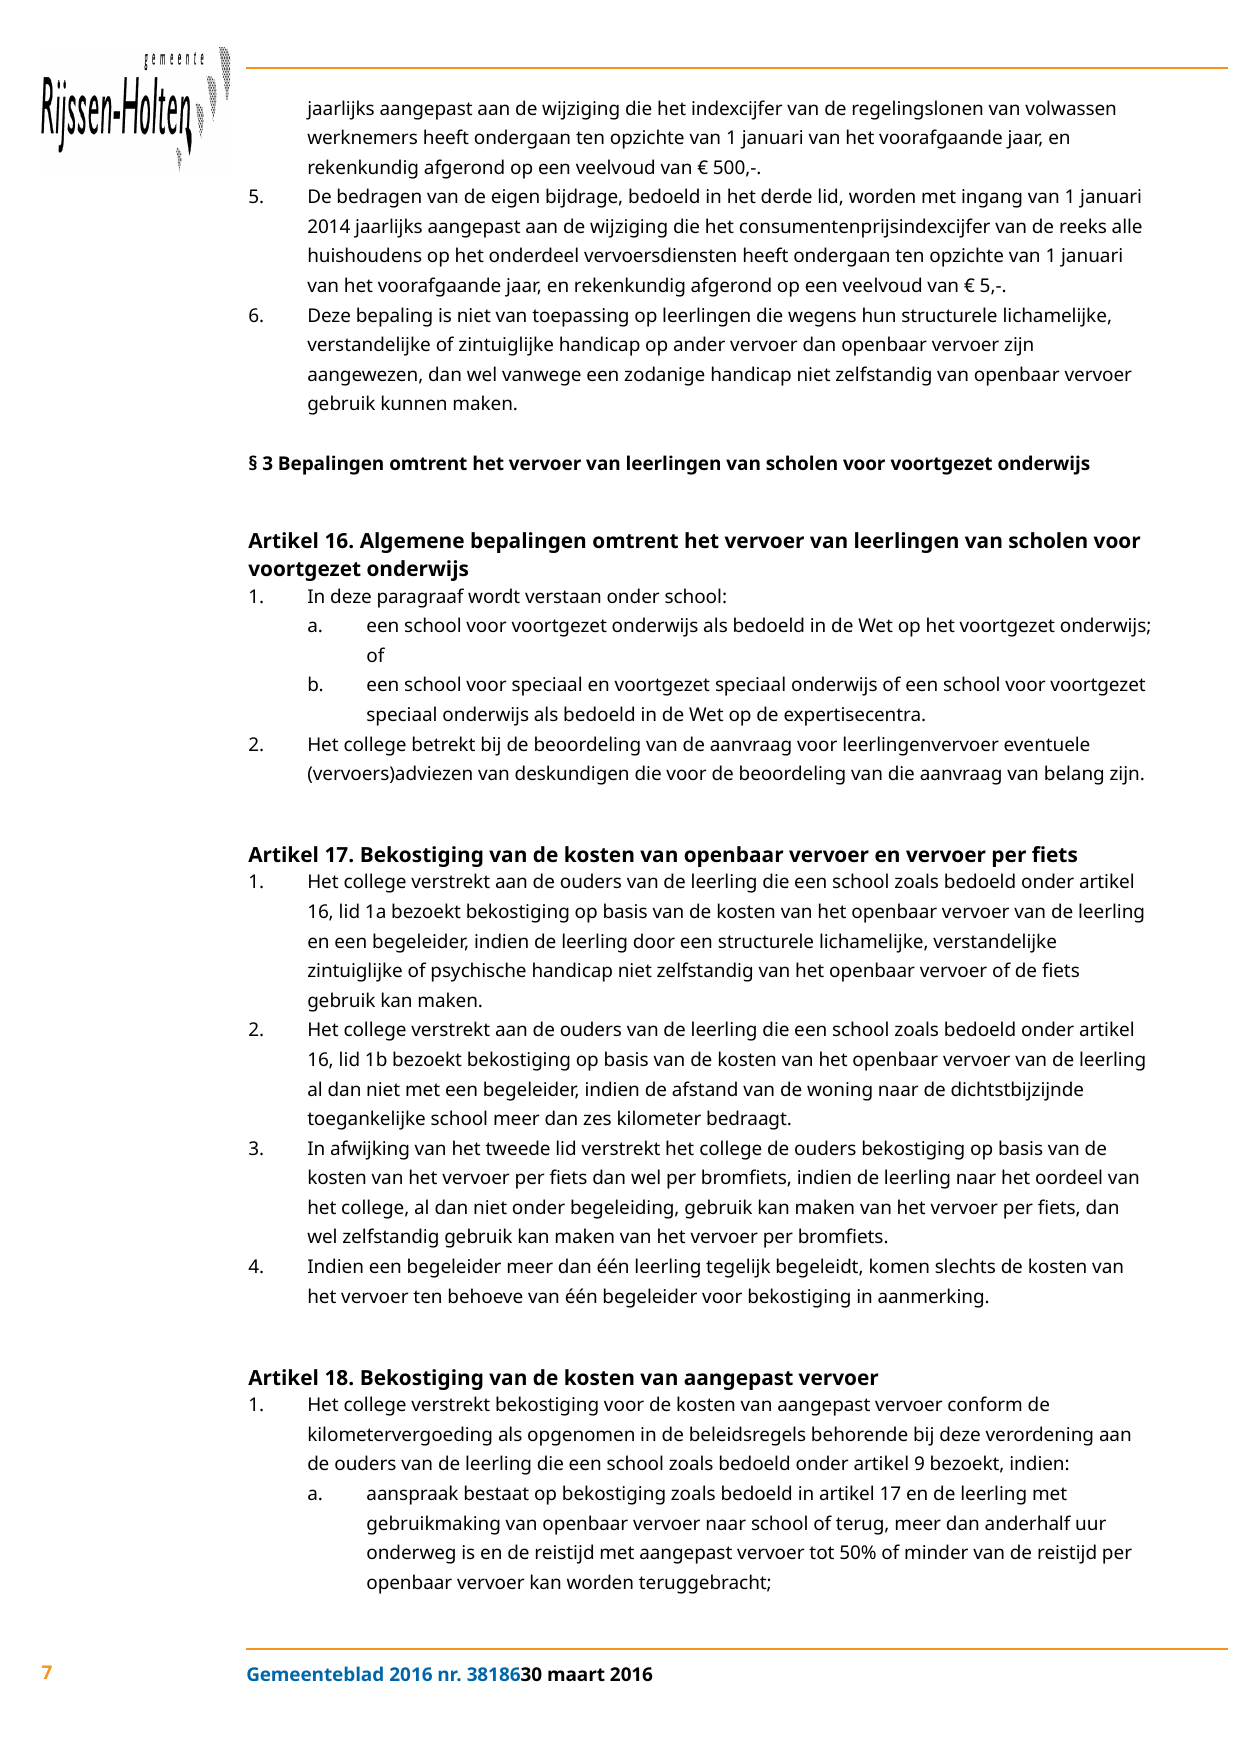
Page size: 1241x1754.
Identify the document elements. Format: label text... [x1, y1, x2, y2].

list In deze paragraaf wordt verstaan onder school: [248, 583, 1152, 608]
list een school voor speciaal en voortgezet speciaal onderwijs of een school voor voortgezet speciaal onderwijs als bedoeld in de Wet op de expertisecentra. [307, 672, 1152, 727]
list een school voor voortgezet onderwijs als bedoeld in de Wet op het voortgezet onderwijs; of [307, 612, 1152, 668]
text Artikel 16. Algemene bepalingen omtrent het vervoer van leerlingen van scholen voor voortgezet onderwijs [248, 526, 1152, 583]
list Het college verstrekt aan de ouders van de leerling die een school zoals bedoeld onder artikel 16, lid 1b bezoekt bekostiging op basis van de kosten van het openbaar vervoer van de leerling al dan niet met een begeleider, indien de afstand van de woning naar de dichtstbijzijnde toegankelijke school meer dan zes kilometer bedraagt. [248, 1017, 1152, 1131]
list Deze bepaling is niet van toepassing op leerlingen die wegens hun structurele lichamelijke, verstandelijke of zintuiglijke handicap op ander vervoer dan openbaar vervoer zijn aangewezen, dan wel vanwege een zodanige handicap niet zelfstandig van openbaar vervoer gebruik kunnen maken. [248, 302, 1152, 416]
list Het college verstrekt bekostiging voor de kosten van aangepast vervoer conform de kilometervergoeding als opgenomen in de beleidsregels behorende bij deze verordening aan de ouders van de leerling die een school zoals bedoeld onder artikel 9 bezoekt, indien: [248, 1391, 1152, 1476]
text Artikel 18. Bekostiging van de kosten van aangepast vervoer [248, 1363, 1152, 1391]
text Artikel 17. Bekostiging van de kosten van openbaar vervoer en vervoer per fiets [248, 840, 1152, 869]
list jaarlijks aangepast aan de wijziging die het indexcijfer van de regelingslonen van volwassen werknemers heeft ondergaan ten opzichte van 1 januari van het voorafgaande jaar, en rekenkundig afgerond op een veelvoud van € 500,-. [248, 95, 1152, 180]
list De bedragen van de eigen bijdrage, bedoeld in het derde lid, worden met ingang van 1 januari 2014 jaarlijks aangepast aan de wijziging die het consumentenprijsindexcijfer van de reeks alle huishoudens op het onderdeel vervoersdiensten heeft ondergaan ten opzichte van 1 januari van het voorafgaande jaar, en rekenkundig afgerond op een veelvoud van € 5,-. [248, 183, 1152, 298]
list In afwijking van het tweede lid verstrekt het college de ouders bekostiging op basis van de kosten van het vervoer per fiets dan wel per bromfiets, indien de leerling naar het oordeel van het college, al dan niet onder begeleiding, gebruik kan maken van het vervoer per fiets, dan wel zelfstandig gebruik kan maken van het vervoer per bromfiets. [248, 1135, 1152, 1249]
list Indien een begeleider meer dan één leerling tegelijk begeleidt, komen slechts de kosten van het vervoer ten behoeve van één begeleider voor bekostiging in aanmerking. [248, 1253, 1152, 1309]
list Het college verstrekt aan de ouders van de leerling die een school zoals bedoeld onder artikel 16, lid 1a bezoekt bekostiging op basis van de kosten van het openbaar vervoer van de leerling en een begeleider, indien de leerling door een structurele lichamelijke, verstandelijke zintuiglijke of psychische handicap niet zelfstandig van het openbaar vervoer of de fiets gebruik kan maken. [248, 869, 1152, 1013]
text § 3 Bepalingen omtrent het vervoer van leerlingen van scholen voor voortgezet onderwijs [248, 450, 1152, 476]
list Het college betrekt bij de beoordeling van de aanvraag voor leerlingenvervoer eventuele (vervoers)adviezen van deskundigen die voor de beoordeling van die aanvraag van belang zijn. [248, 731, 1152, 786]
picture [41, 47, 231, 172]
list aanspraak bestaat op bekostiging zoals bedoeld in artikel 17 en de leerling met gebruikmaking van openbaar vervoer naar school of terug, meer dan anderhalf uur onderweg is en de reistijd met aangepast vervoer tot 50% of minder van de reistijd per openbaar vervoer kan worden teruggebracht; [307, 1480, 1152, 1594]
